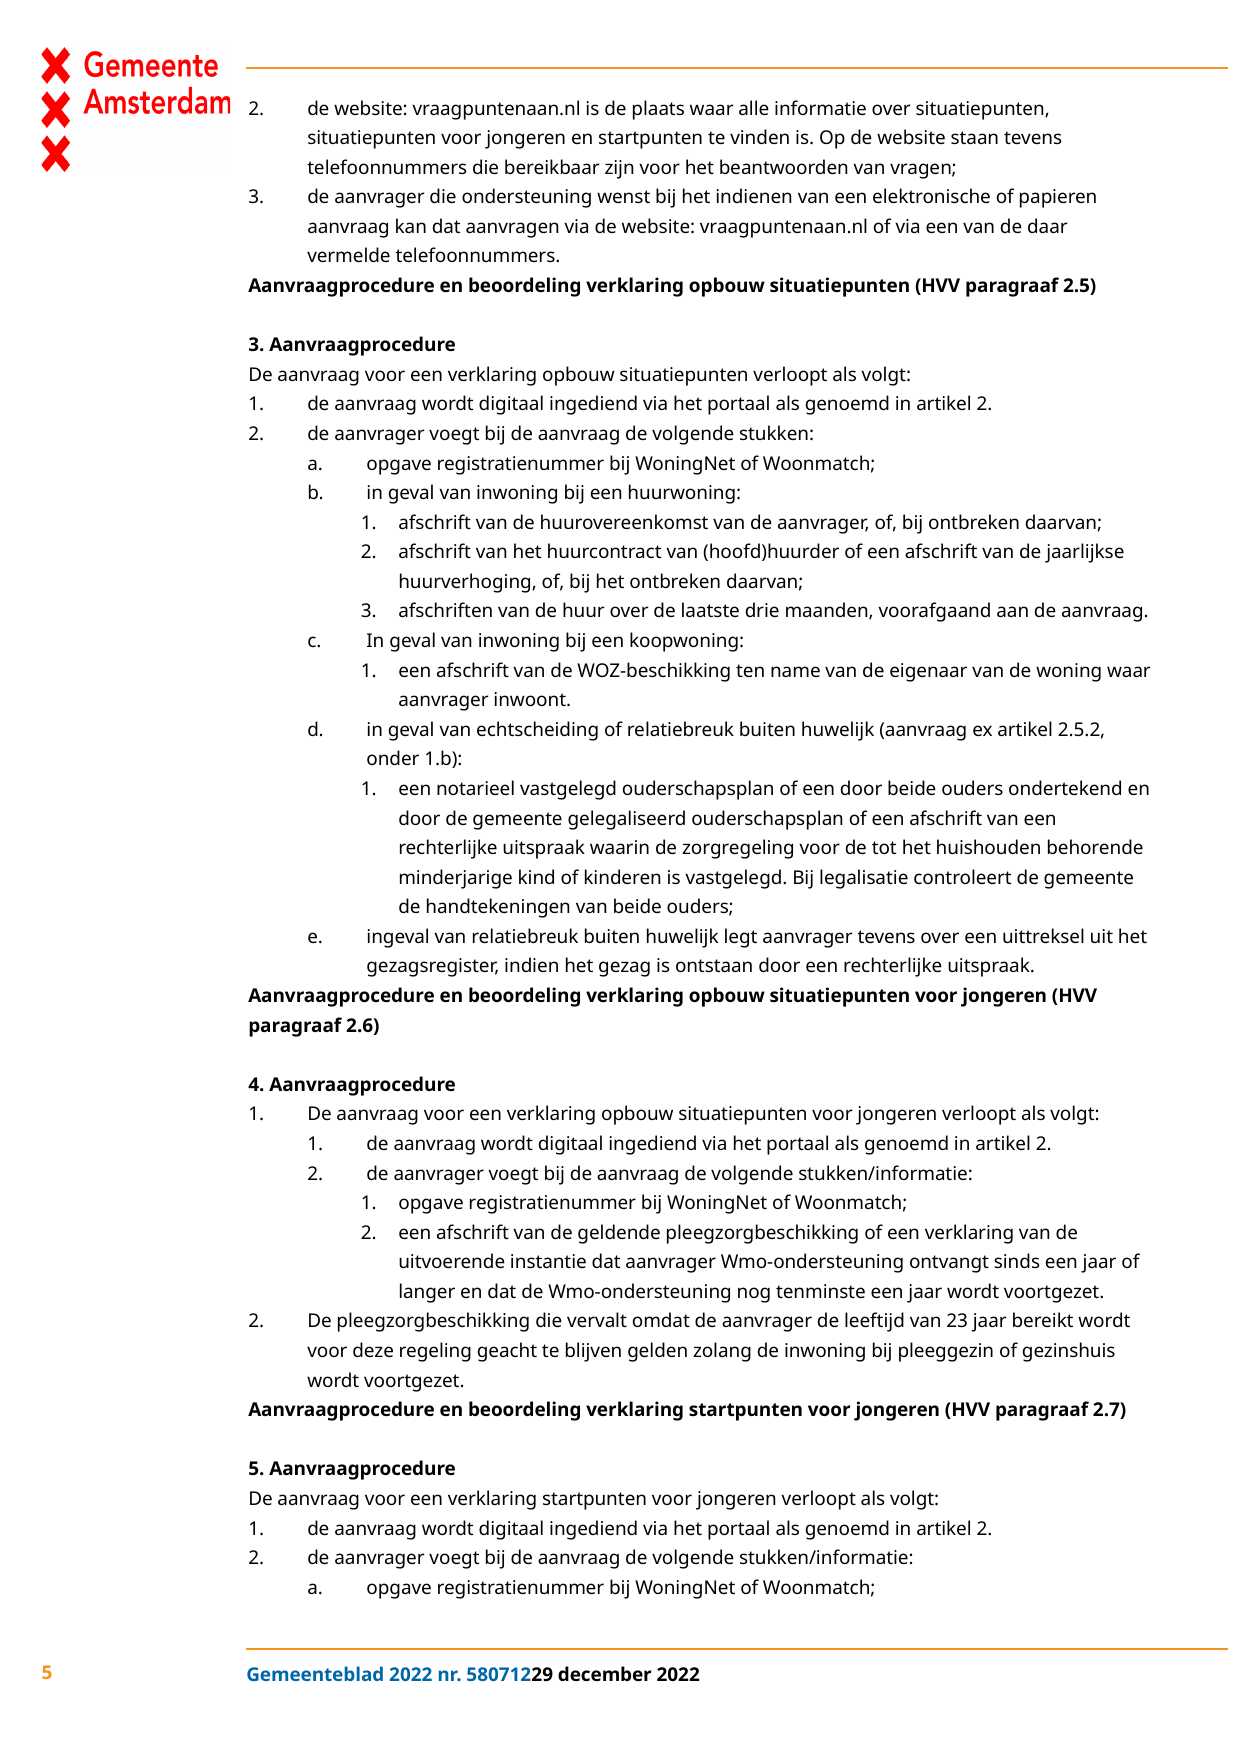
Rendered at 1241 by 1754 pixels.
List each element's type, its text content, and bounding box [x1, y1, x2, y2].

list opgave registratienummer bij WoningNet of Woonmatch; [307, 1574, 1152, 1600]
text Aanvraagprocedure en beoordeling verklaring opbouw situatiepunten voor jongeren (HVV paragraaf 2.6) [248, 982, 1152, 1038]
list de aanvraag wordt digitaal ingediend via het portaal als genoemd in artikel 2. [248, 1515, 1152, 1541]
list In geval van inwoning bij een koopwoning: [307, 627, 1152, 653]
text 4. Aanvraagprocedure [248, 1071, 1152, 1097]
list de aanvraag wordt digitaal ingediend via het portaal als genoemd in artikel 2. [307, 1130, 1152, 1156]
text Aanvraagprocedure en beoordeling verklaring startpunten voor jongeren (HVV paragraaf 2.7) [248, 1396, 1152, 1422]
list een notarieel vastgelegd ouderschapsplan of een door beide ouders ondertekend en door de gemeente gelegaliseerd ouderschapsplan of een afschrift van een rechterlijke uitspraak waarin de zorgregeling voor de tot het huishouden behorende minderjarige kind of kinderen is vastgelegd. Bij legalisatie controleert de gemeente de handtekeningen van beide ouders; [361, 775, 1152, 919]
list opgave registratienummer bij WoningNet of Woonmatch; [361, 1189, 1152, 1215]
text 3. Aanvraagprocedure [248, 331, 1152, 357]
list in geval van echtscheiding of relatiebreuk buiten huwelijk (aanvraag ex artikel 2.5.2, onder 1.b): [307, 716, 1152, 771]
picture [41, 47, 231, 172]
list de aanvrager die ondersteuning wenst bij het indienen van een elektronische of papieren aanvraag kan dat aanvragen via de website: vraagpuntenaan.nl of via een van de daar vermelde telefoonnummers. [248, 183, 1152, 268]
list een afschrift van de WOZ-beschikking ten name van de eigenaar van de woning waar aanvrager inwoont. [361, 657, 1152, 712]
list een afschrift van de geldende pleegzorgbeschikking of een verklaring van de uitvoerende instantie dat aanvrager Wmo-ondersteuning ontvangt sinds een jaar of langer en dat de Wmo-ondersteuning nog tenminste een jaar wordt voortgezet. [361, 1219, 1152, 1304]
list opgave registratienummer bij WoningNet of Woonmatch; [307, 450, 1152, 476]
list in geval van inwoning bij een huurwoning: [307, 479, 1152, 505]
list de aanvrager voegt bij de aanvraag de volgende stukken/informatie: [307, 1160, 1152, 1186]
list De pleegzorgbeschikking die vervalt omdat de aanvrager de leeftijd van 23 jaar bereikt wordt voor deze regeling geacht te blijven gelden zolang de inwoning bij pleeggezin of gezinshuis wordt voortgezet. [248, 1308, 1152, 1393]
text De aanvraag voor een verklaring startpunten voor jongeren verloopt als volgt: [248, 1485, 1152, 1511]
list afschriften van de huur over de laatste drie maanden, voorafgaand aan de aanvraag. [361, 598, 1152, 623]
text 5. Aanvraagprocedure [248, 1456, 1152, 1481]
list de aanvraag wordt digitaal ingediend via het portaal als genoemd in artikel 2. [248, 391, 1152, 416]
text Aanvraagprocedure en beoordeling verklaring opbouw situatiepunten (HVV paragraaf 2.5) [248, 272, 1152, 298]
list de website: vraagpuntenaan.nl is de plaats waar alle informatie over situatiepunten, situatiepunten voor jongeren en startpunten te vinden is. Op de website staan tevens telefoonnummers die bereikbaar zijn voor het beantwoorden van vragen; [248, 95, 1152, 180]
list de aanvrager voegt bij de aanvraag de volgende stukken: [248, 420, 1152, 446]
list De aanvraag voor een verklaring opbouw situatiepunten voor jongeren verloopt als volgt: [248, 1101, 1152, 1126]
list de aanvrager voegt bij de aanvraag de volgende stukken/informatie: [248, 1544, 1152, 1570]
list afschrift van het huurcontract van (hoofd)huurder of een afschrift van de jaarlijkse huurverhoging, of, bij het ontbreken daarvan; [361, 538, 1152, 594]
list afschrift van de huurovereenkomst van de aanvrager, of, bij ontbreken daarvan; [361, 509, 1152, 535]
text De aanvraag voor een verklaring opbouw situatiepunten verloopt als volgt: [248, 361, 1152, 387]
list ingeval van relatiebreuk buiten huwelijk legt aanvrager tevens over een uittreksel uit het gezagsregister, indien het gezag is ontstaan door een rechterlijke uitspraak. [307, 923, 1152, 978]
